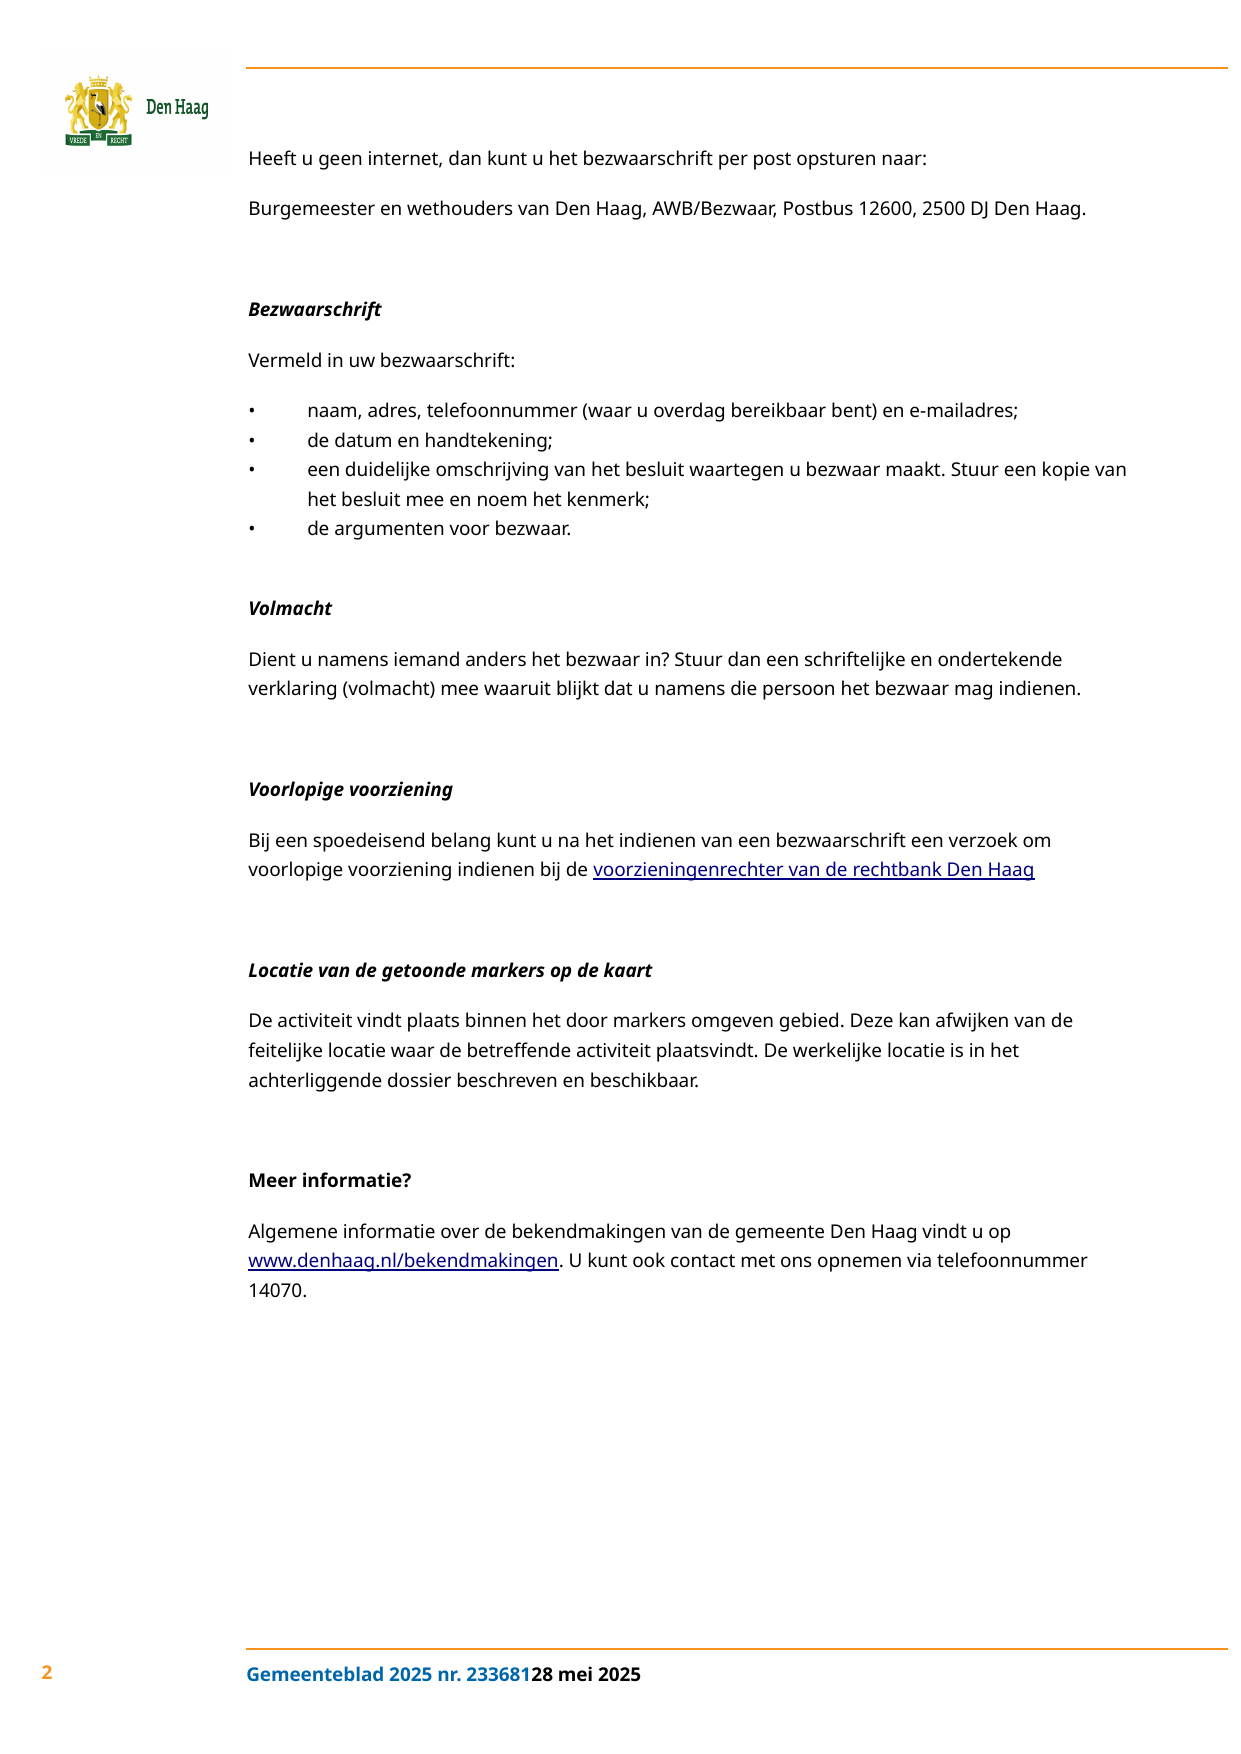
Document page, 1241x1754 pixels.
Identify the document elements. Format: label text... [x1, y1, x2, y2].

text Algemene informatie over de bekendmakingen van de gemeente Den Haag vindt u op www.denhaag.nl/bekendmakingen. U kunt ook contact met ons opnemen via telefoonnummer 14070. [248, 1218, 1152, 1303]
list de datum en handtekening; [248, 427, 1152, 453]
text Voorlopige voorziening [248, 776, 1152, 802]
text Locatie van de getoonde markers op de kaart [248, 957, 1152, 983]
list de argumenten voor bezwaar. [248, 516, 1152, 541]
text De activiteit vindt plaats binnen het door markers omgeven gebied. Deze kan afwijken van de feitelijke locatie waar de betreffende activiteit plaatsvindt. De werkelijke locatie is in het achterliggende dossier beschreven en beschikbaar. [248, 1008, 1152, 1093]
text Volmacht [248, 596, 1152, 621]
list naam, adres, telefoonnummer (waar u overdag bereikbaar bent) en e-mailadres; [248, 397, 1152, 423]
text Heeft u geen internet, dan kunt u het bezwaarschrift per post opsturen naar: [248, 145, 1152, 171]
text Bezwaarschrift [248, 296, 1152, 322]
text Vermeld in uw bezwaarschrift: [248, 347, 1152, 373]
text Dient u namens iemand anders het bezwaar in? Stuur dan een schriftelijke en ondertekende verklaring (volmacht) mee waaruit blijkt dat u namens die persoon het bezwaar mag indienen. [248, 646, 1152, 701]
list een duidelijke omschrijving van het besluit waartegen u bezwaar maakt. Stuur een kopie van het besluit mee en noem het kenmerk; [248, 456, 1152, 512]
text Meer informatie? [248, 1168, 1152, 1193]
text Bij een spoedeisend belang kunt u na het indienen van een bezwaarschrift een verzoek om voorlopige voorziening indienen bij de voorzieningenrechter van de rechtbank Den Haag [248, 827, 1152, 882]
text Burgemeester en wethouders van Den Haag, AWB/Bezwaar, Postbus 12600, 2500 DJ Den Haag. [248, 196, 1152, 221]
picture [41, 47, 231, 172]
